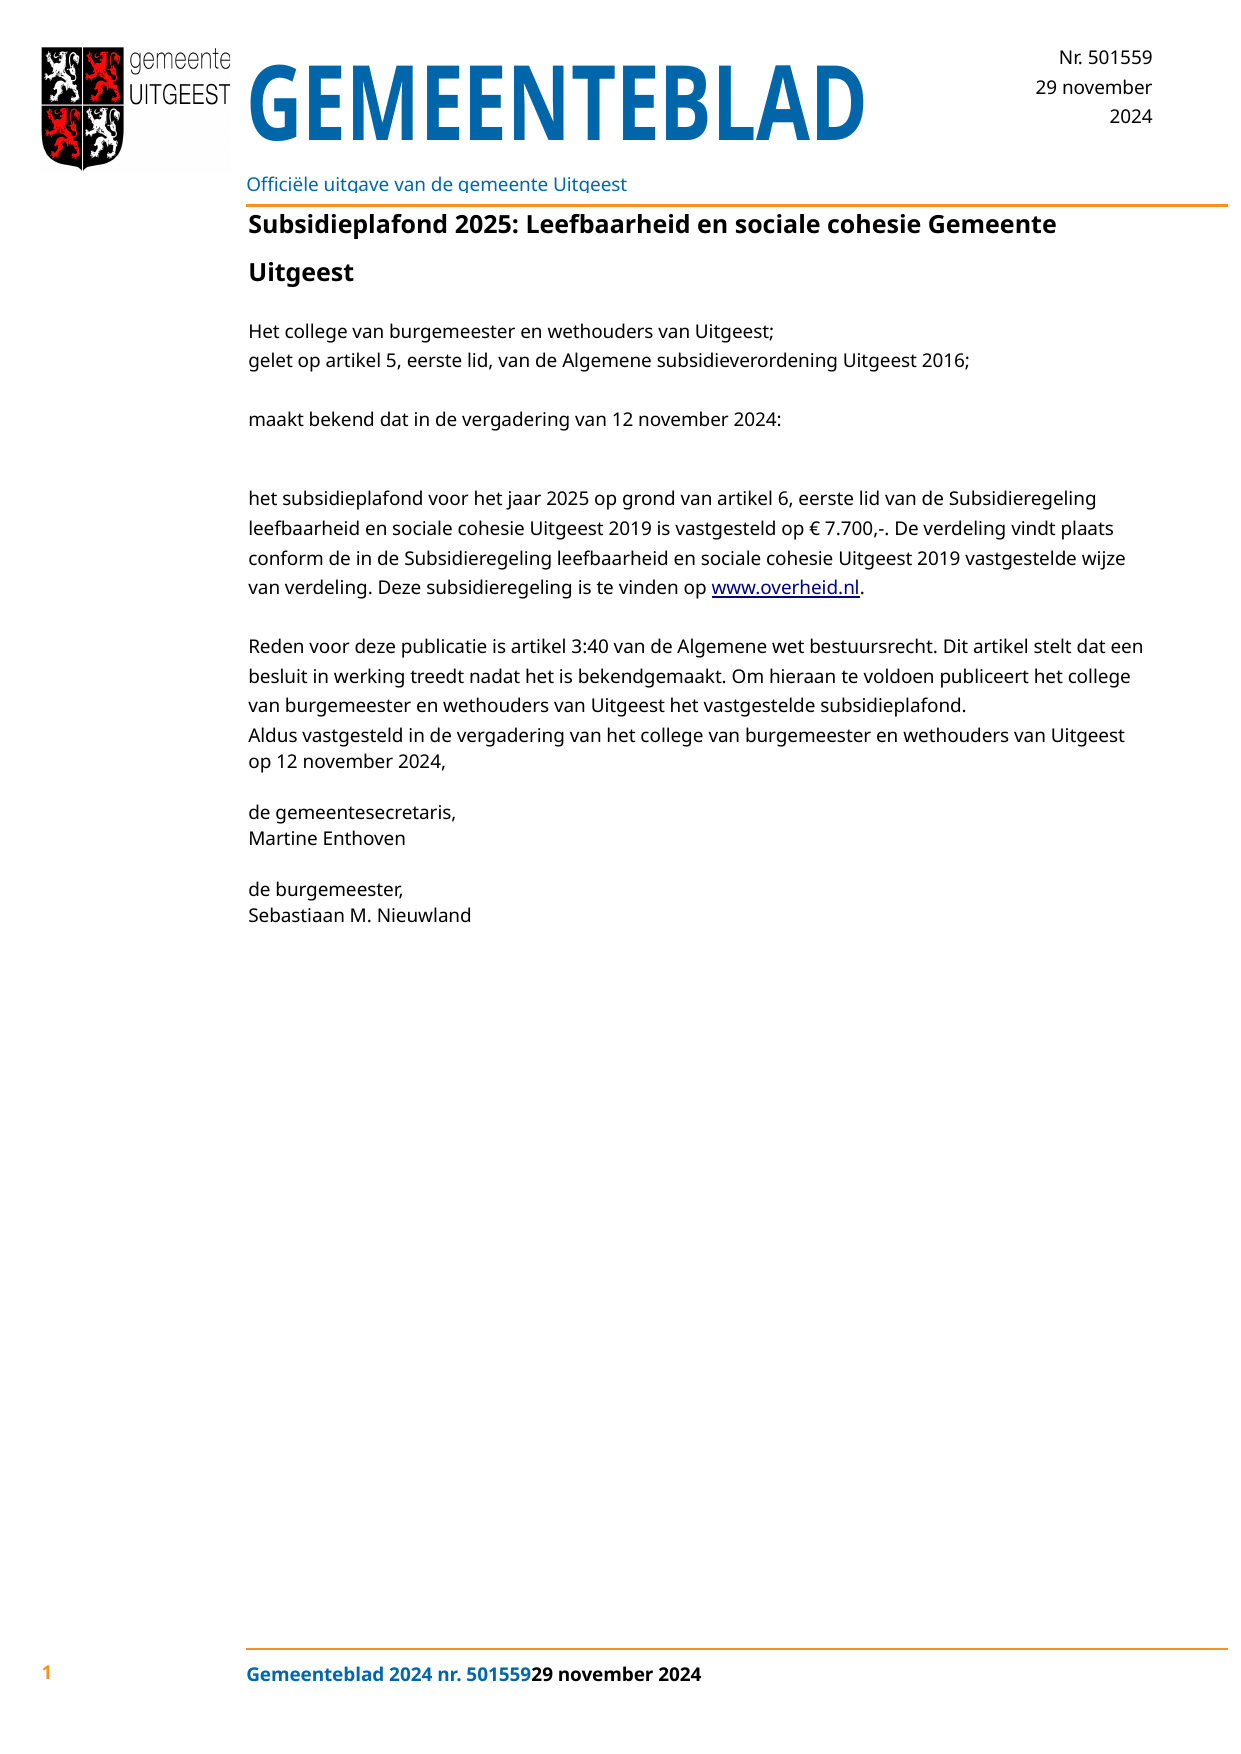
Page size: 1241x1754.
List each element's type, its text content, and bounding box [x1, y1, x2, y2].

text Martine Enthoven [248, 825, 1152, 851]
text Het college van burgemeester en wethouders van Uitgeest; [248, 318, 1152, 344]
text Sebastiaan M. Nieuwland [248, 902, 1152, 928]
text Aldus vastgesteld in de vergadering van het college van burgemeester en wethouders van Uitgeest op 12 november 2024, [248, 722, 1152, 774]
text de gemeentesecretaris, [248, 799, 1152, 825]
text het subsidieplafond voor het jaar 2025 op grond van artikel 6, eerste lid van de Subsidieregeling leefbaarheid en sociale cohesie Uitgeest 2019 is vastgesteld op € 7.700,-. De verdeling vindt plaats conform de in de Subsidieregeling leefbaarheid en sociale cohesie Uitgeest 2019 vastgestelde wijze van verdeling. Deze subsidieregeling is te vinden op www.overheid.nl. [248, 486, 1152, 600]
picture [41, 47, 231, 172]
text de burgemeester, [248, 877, 1152, 902]
text Subsidieplafond 2025: Leefbaarheid en sociale cohesie Gemeente Uitgeest [248, 207, 1152, 288]
text gelet op artikel 5, eerste lid, van de Algemene subsidieverordening Uitgeest 2016; [248, 347, 1152, 373]
text maakt bekend dat in de vergadering van 12 november 2024: [248, 407, 1152, 432]
text Reden voor deze publicatie is artikel 3:40 van de Algemene wet bestuursrecht. Dit artikel stelt dat een besluit in werking treedt nadat het is bekendgemaakt. Om hieraan te voldoen publiceert het college van burgemeester en wethouders van Uitgeest het vastgestelde subsidieplafond. [248, 633, 1152, 718]
